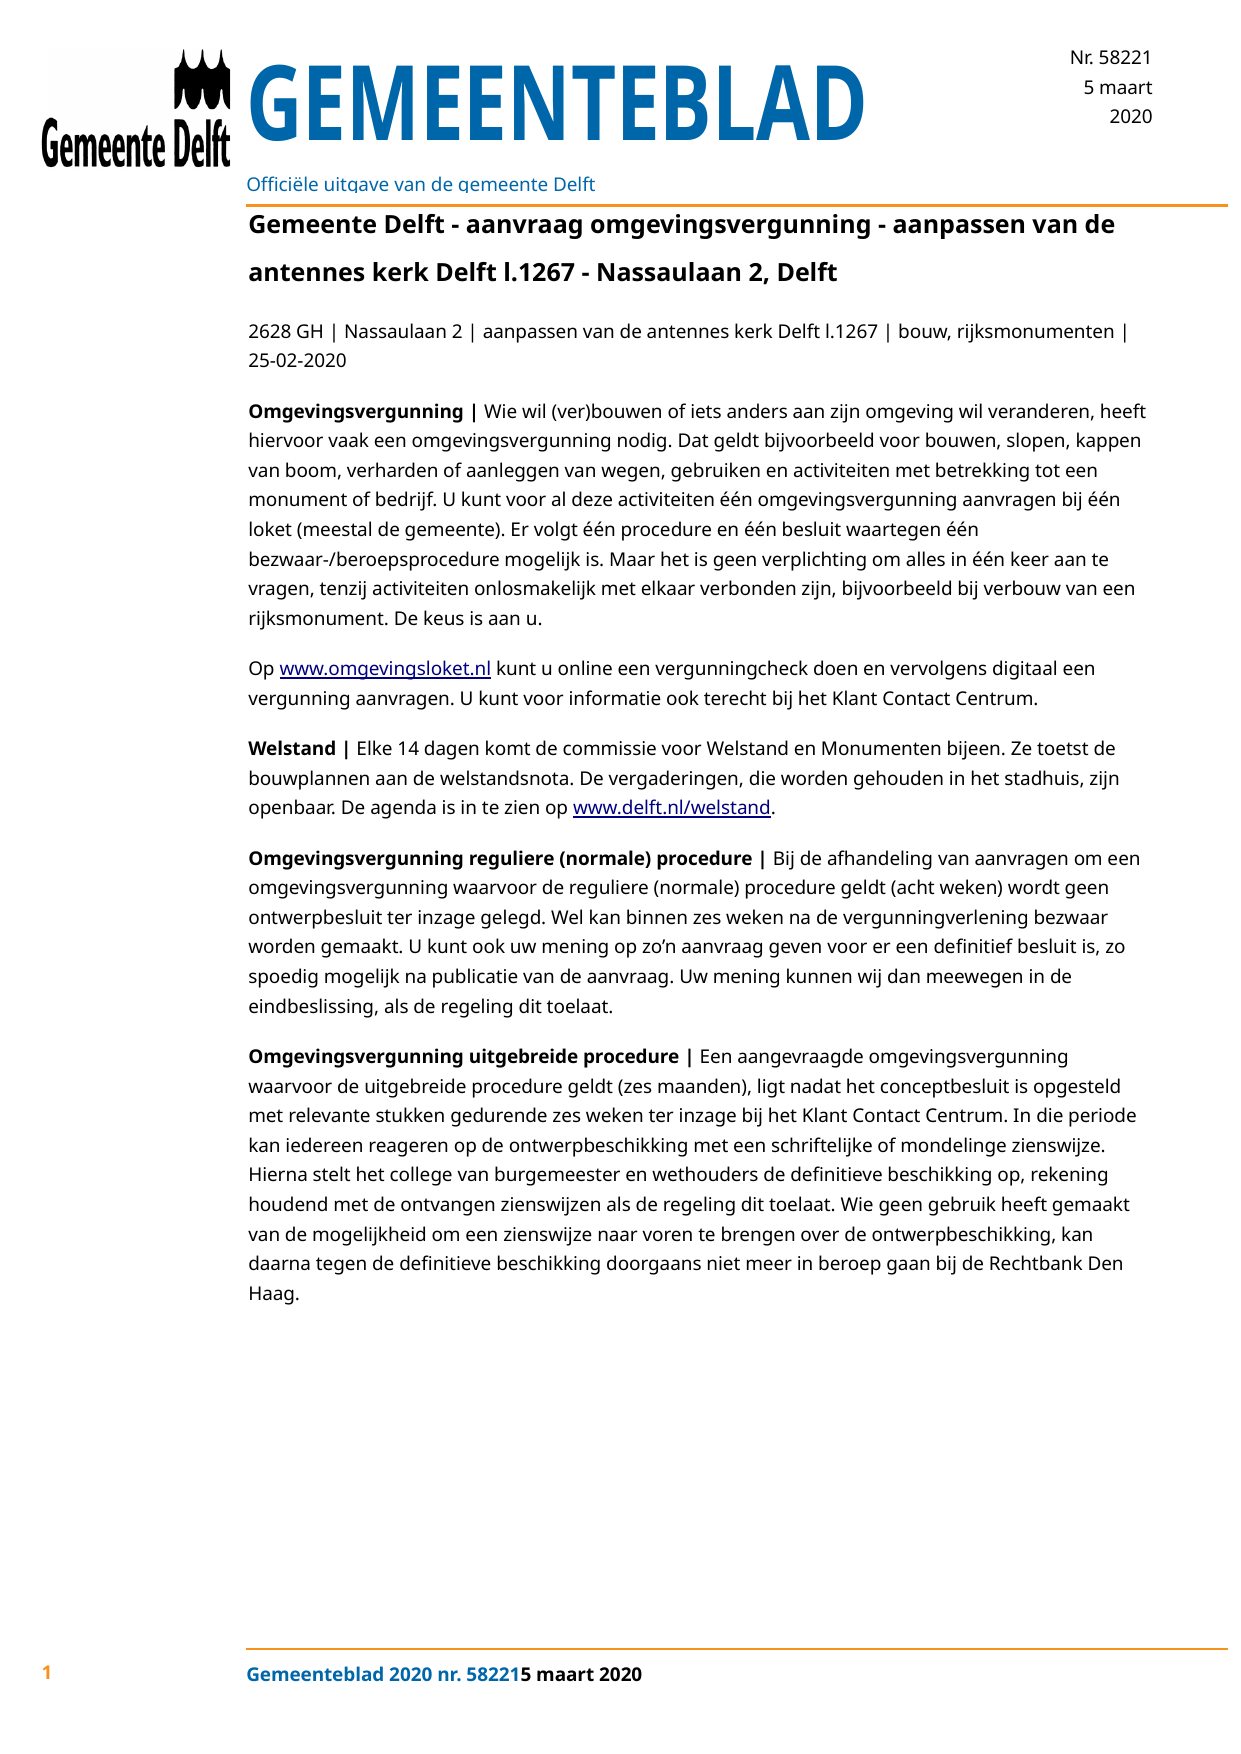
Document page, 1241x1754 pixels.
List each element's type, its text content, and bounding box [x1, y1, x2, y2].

text Welstand | Elke 14 dagen komt de commissie voor Welstand en Monumenten bijeen. Ze toetst de bouwplannen aan de welstandsnota. De vergaderingen, die worden gehouden in het stadhuis, zijn openbaar. De agenda is in te zien op www.delft.nl/welstand. [248, 735, 1152, 820]
text Omgevingsvergunning uitgebreide procedure | Een aangevraagde omgevingsvergunning waarvoor de uitgebreide procedure geldt (zes maanden), ligt nadat het conceptbesluit is opgesteld met relevante stukken gedurende zes weken ter inzage bij het Klant Contact Centrum. In die periode kan iedereen reageren op de ontwerpbeschikking met een schriftelijke of mondelinge zienswijze. Hierna stelt het college van burgemeester en wethouders de definitieve beschikking op, rekening houdend met de ontvangen zienswijzen als de regeling dit toelaat. Wie geen gebruik heeft gemaakt van de mogelijkheid om een zienswijze naar voren te brengen over de ontwerpbeschikking, kan daarna tegen de definitieve beschikking doorgaans niet meer in beroep gaan bij de Rechtbank Den Haag. [248, 1043, 1152, 1306]
text Gemeente Delft - aanvraag omgevingsvergunning - aanpassen van de antennes kerk Delft l.1267 - Nassaulaan 2, Delft [248, 207, 1152, 288]
picture [41, 47, 231, 172]
text Omgevingsvergunning | Wie wil (ver)bouwen of iets anders aan zijn omgeving wil veranderen, heeft hiervoor vaak een omgevingsvergunning nodig. Dat geldt bijvoorbeeld voor bouwen, slopen, kappen van boom, verharden of aanleggen van wegen, gebruiken en activiteiten met betrekking tot een monument of bedrijf. U kunt voor al deze activiteiten één omgevingsvergunning aanvragen bij één loket (meestal de gemeente). Er volgt één procedure en één besluit waartegen één bezwaar-/beroepsprocedure mogelijk is. Maar het is geen verplichting om alles in één keer aan te vragen, tenzij activiteiten onlosmakelijk met elkaar verbonden zijn, bijvoorbeeld bij verbouw van een rijksmonument. De keus is aan u. [248, 398, 1152, 631]
text 2628 GH | Nassaulaan 2 | aanpassen van de antennes kerk Delft l.1267 | bouw, rijksmonumenten | 25-02-2020 [248, 318, 1152, 373]
text Omgevingsvergunning reguliere (normale) procedure | Bij de afhandeling van aanvragen om een omgevingsvergunning waarvoor de reguliere (normale) procedure geldt (acht weken) wordt geen ontwerpbesluit ter inzage gelegd. Wel kan binnen zes weken na de vergunningverlening bezwaar worden gemaakt. U kunt ook uw mening op zo’n aanvraag geven voor er een definitief besluit is, zo spoedig mogelijk na publicatie van de aanvraag. Uw mening kunnen wij dan meewegen in de eindbeslissing, als de regeling dit toelaat. [248, 845, 1152, 1019]
text Op www.omgevingsloket.nl kunt u online een vergunningcheck doen en vervolgens digitaal een vergunning aanvragen. U kunt voor informatie ook terecht bij het Klant Contact Centrum. [248, 655, 1152, 711]
